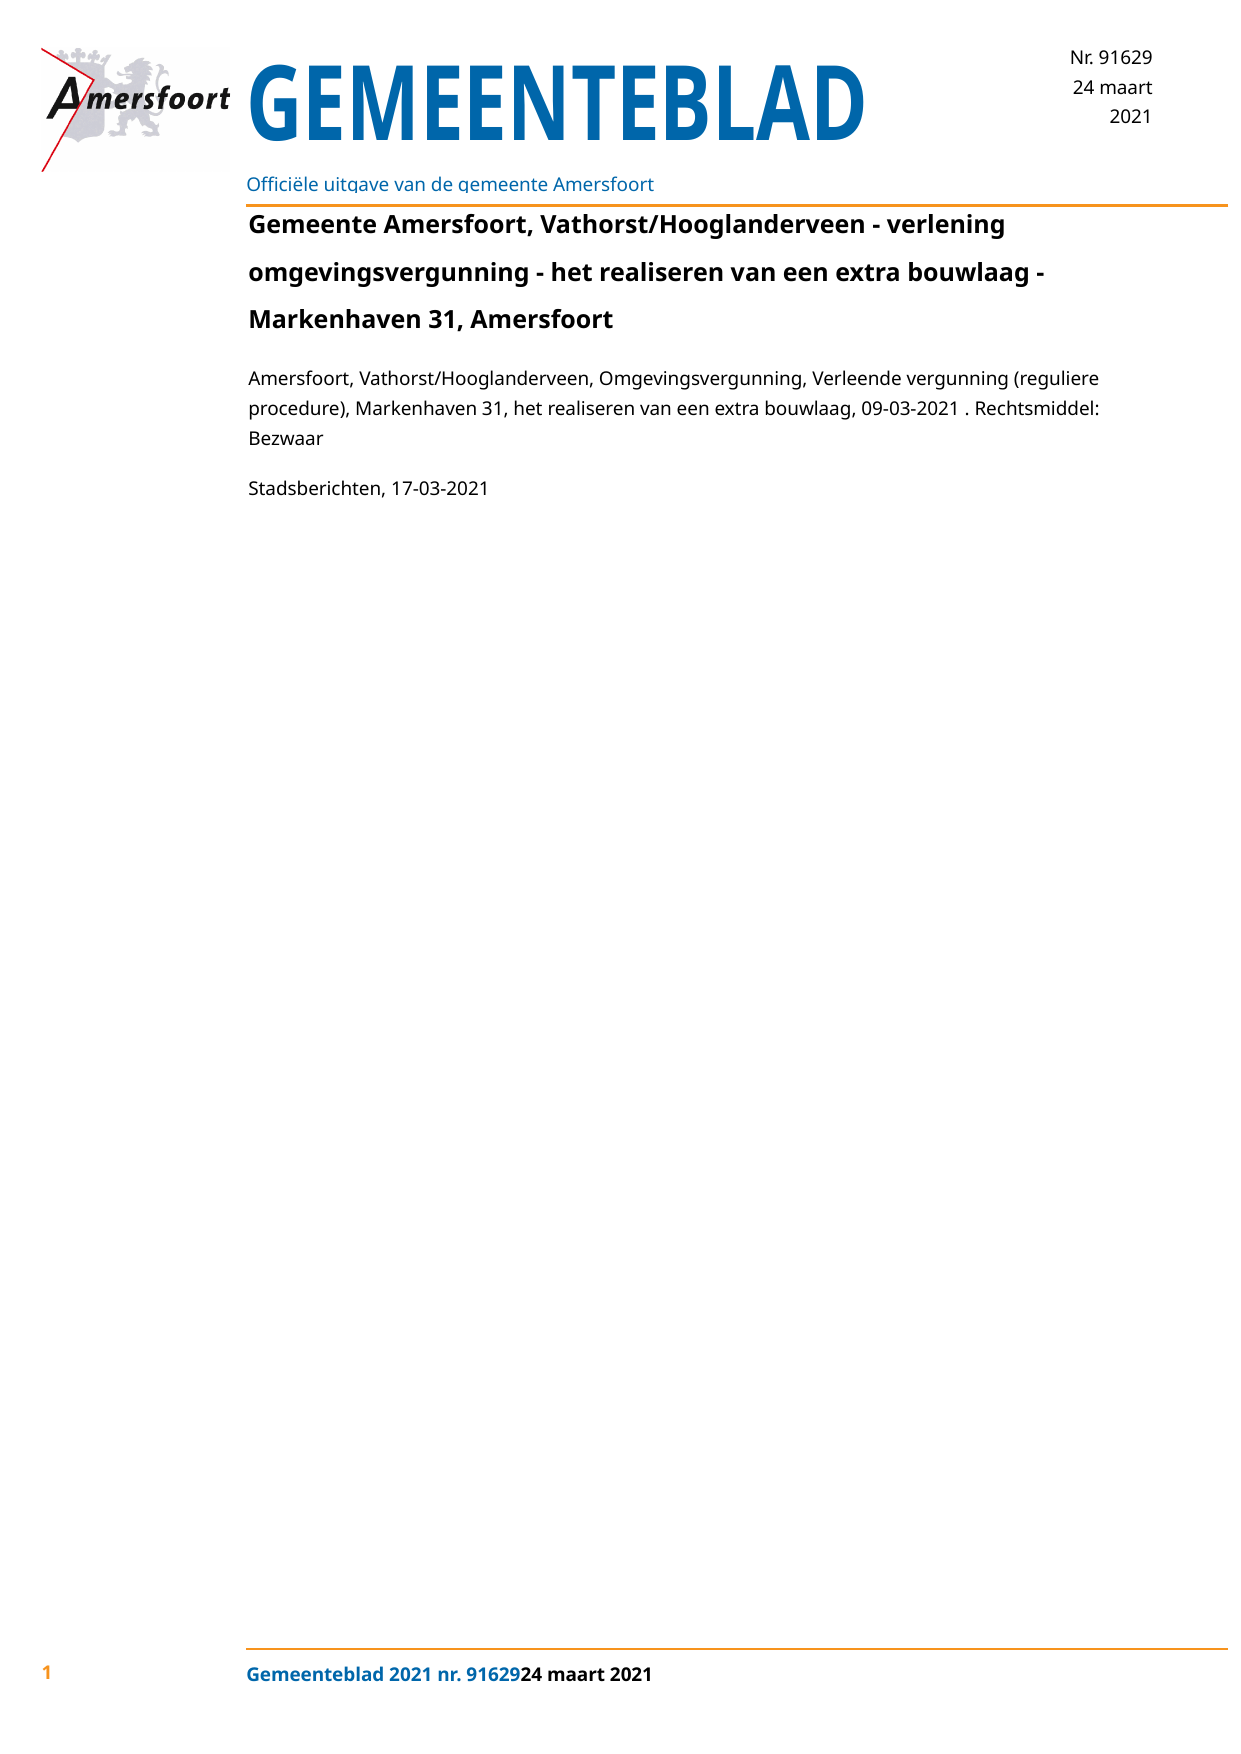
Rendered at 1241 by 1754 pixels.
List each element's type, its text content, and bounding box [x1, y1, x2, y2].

text Gemeente Amersfoort, Vathorst/Hooglanderveen - verlening omgevingsvergunning - het realiseren van een extra bouwlaag - Markenhaven 31, Amersfoort [248, 207, 1152, 336]
picture [41, 47, 231, 172]
text Amersfoort, Vathorst/Hooglanderveen, Omgevingsvergunning, Verleende vergunning (reguliere procedure), Markenhaven 31, het realiseren van een extra bouwlaag, 09-03-2021 . Rechtsmiddel: Bezwaar [248, 366, 1152, 450]
text Stadsberichten, 17-03-2021 [248, 475, 1152, 501]
